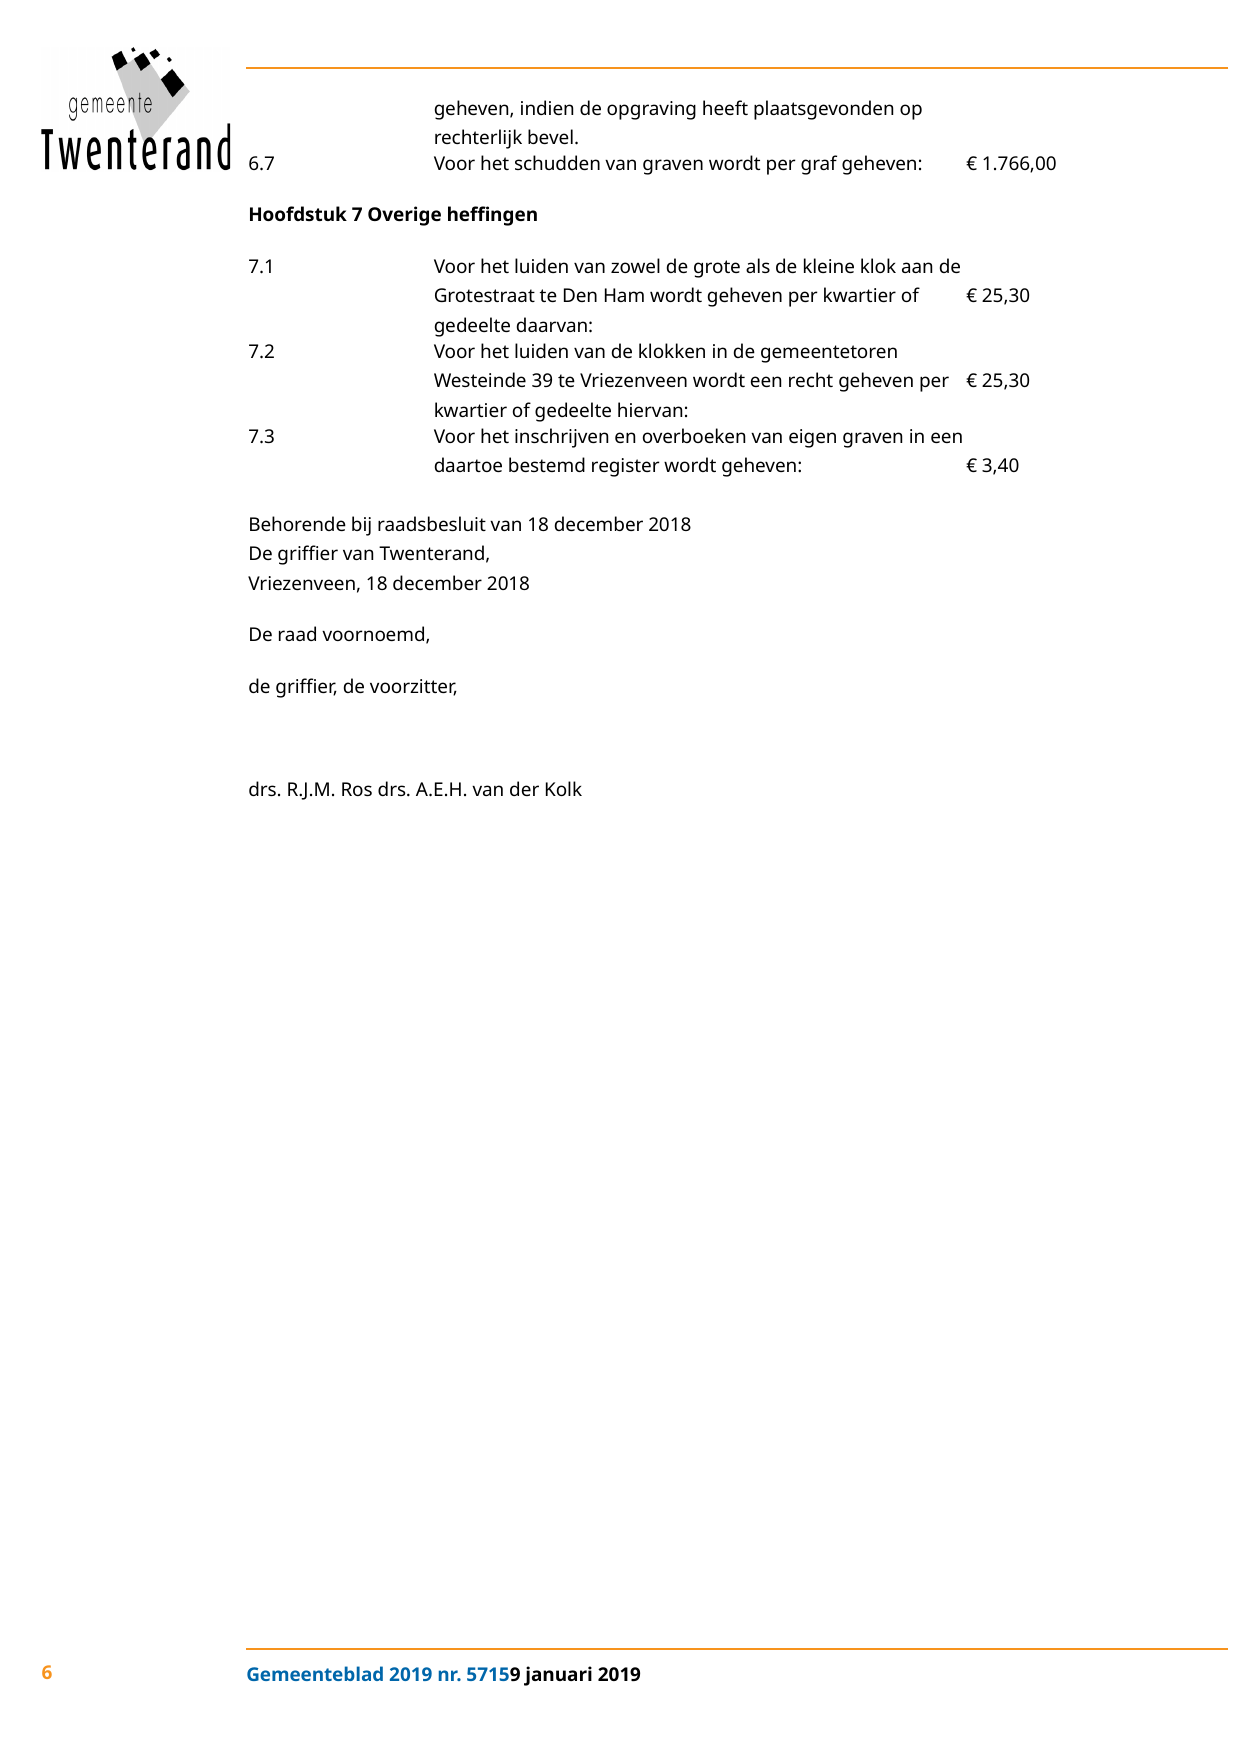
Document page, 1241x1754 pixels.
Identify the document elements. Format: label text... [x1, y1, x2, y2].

table_cell Voor het luiden van de klokken in de gemeentetoren Westeinde 39 te Vriezenveen wordt een recht geheven per kwartier of gedeelte hiervan: [434, 338, 966, 423]
table_cell [434, 227, 966, 253]
table_cell € 1.766,00 [966, 150, 1152, 176]
picture [41, 47, 231, 172]
table_cell geheven, indien de opgraving heeft plaatsgevonden op rechterlijk bevel. [434, 95, 966, 150]
table_cell [434, 176, 966, 202]
table_cell [966, 202, 1152, 227]
text drs. R.J.M. Ros drs. A.E.H. van der Kolk [248, 776, 1152, 802]
table_cell 7.2 [248, 338, 433, 423]
table_cell € 25,30 [966, 253, 1152, 338]
text Behorende bij raadsbesluit van 18 december 2018 [248, 511, 1152, 537]
table_cell [966, 95, 1152, 150]
table_cell [248, 95, 433, 150]
table_cell [966, 176, 1152, 202]
table_cell 7.3 [248, 423, 433, 478]
text de griffier, de voorzitter, [248, 673, 1152, 699]
text Vriezenveen, 18 december 2018 [248, 570, 1152, 596]
text De raad voornoemd, [248, 622, 1152, 647]
table_cell Voor het luiden van zowel de grote als de kleine klok aan de Grotestraat te Den Ham wordt geheven per kwartier of gedeelte daarvan: [434, 253, 966, 338]
table_cell [248, 176, 433, 202]
table_cell Voor het inschrijven en overboeken van eigen graven in een daartoe bestemd register wordt geheven: [434, 423, 966, 478]
table_cell 7.1 [248, 253, 433, 338]
table_cell € 25,30 [966, 338, 1152, 423]
table_cell Hoofdstuk 7 Overige heffingen [248, 202, 966, 227]
table_cell Voor het schudden van graven wordt per graf geheven: [434, 150, 966, 176]
table_cell € 3,40 [966, 423, 1152, 478]
table_cell 6.7 [248, 150, 433, 176]
table_cell [248, 227, 433, 253]
table_cell [966, 227, 1152, 253]
text De griffier van Twenterand, [248, 541, 1152, 566]
